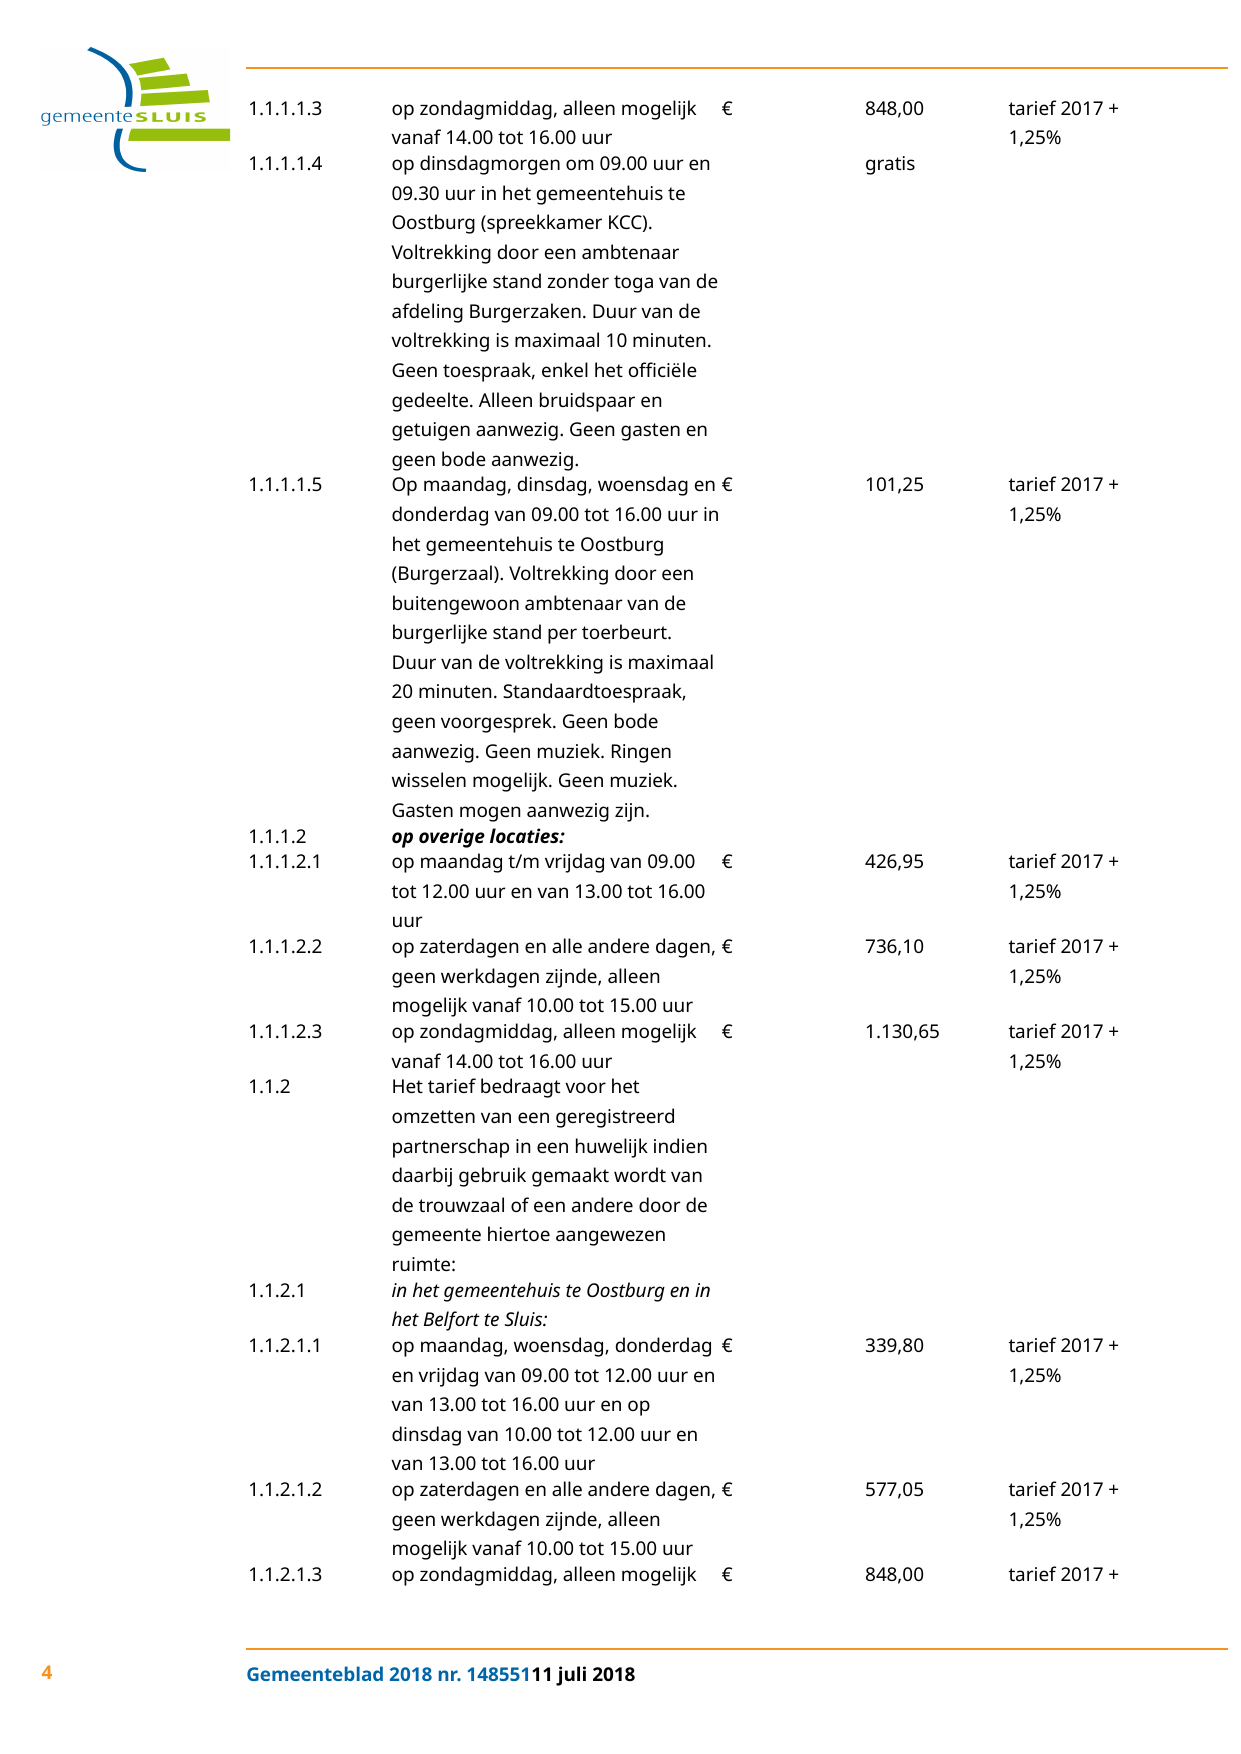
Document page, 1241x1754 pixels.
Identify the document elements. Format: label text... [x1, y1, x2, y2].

table_cell € [722, 1332, 865, 1476]
table_cell tarief 2017 + 1,25% [1008, 1476, 1152, 1561]
table_cell 1.1.1.2.1 [248, 849, 391, 933]
table_cell 577,05 [865, 1476, 1008, 1561]
table_cell 848,00 [865, 1561, 1008, 1587]
table_cell tarief 2017 + 1,25% [1008, 1018, 1152, 1074]
table_cell op overige locaties: [391, 823, 722, 848]
table_cell 1.1.2.1 [248, 1277, 391, 1332]
table_cell € [722, 849, 865, 933]
table_cell tarief 2017 + 1,25% [1008, 849, 1152, 933]
picture [41, 47, 231, 172]
table_cell op zondagmiddag, alleen mogelijk [391, 1561, 722, 1587]
table_cell € [722, 95, 865, 150]
table_cell [1008, 150, 1152, 472]
table_cell tarief 2017 + [1008, 1561, 1152, 1587]
table_cell [865, 1277, 1008, 1332]
table_cell € [722, 472, 865, 823]
table_cell op maandag, woensdag, donderdag en vrijdag van 09.00 tot 12.00 uur en van 13.00 tot 16.00 uur en op dinsdag van 10.00 tot 12.00 uur en van 13.00 tot 16.00 uur [391, 1332, 722, 1476]
table_cell 339,80 [865, 1332, 1008, 1476]
table_cell gratis [865, 150, 1008, 472]
table_cell 1.1.1.1.5 [248, 472, 391, 823]
table_cell tarief 2017 + 1,25% [1008, 472, 1152, 823]
table_cell tarief 2017 + 1,25% [1008, 1332, 1152, 1476]
table_cell op maandag t/m vrijdag van 09.00 tot 12.00 uur en van 13.00 tot 16.00 uur [391, 849, 722, 933]
table_cell 1.130,65 [865, 1018, 1008, 1074]
table_cell [865, 1074, 1008, 1277]
table_cell [722, 1277, 865, 1332]
table_cell 1.1.2.1.3 [248, 1561, 391, 1587]
table_cell € [722, 1561, 865, 1587]
table_cell 1.1.1.2.2 [248, 934, 391, 1018]
table_cell tarief 2017 + 1,25% [1008, 934, 1152, 1018]
table_cell € [722, 1476, 865, 1561]
table_cell op dinsdagmorgen om 09.00 uur en 09.30 uur in het gemeentehuis te Oostburg (spreekkamer KCC). Voltrekking door een ambtenaar burgerlijke stand zonder toga van de afdeling Burgerzaken. Duur van de voltrekking is maximaal 10 minuten. Geen toespraak, enkel het officiële gedeelte. Alleen bruidspaar en getuigen aanwezig. Geen gasten en geen bode aanwezig. [391, 150, 722, 472]
table_cell in het gemeentehuis te Oostburg en in het Belfort te Sluis: [391, 1277, 722, 1332]
table_cell 1.1.1.1.4 [248, 150, 391, 472]
table_cell Op maandag, dinsdag, woensdag en donderdag van 09.00 tot 16.00 uur in het gemeentehuis te Oostburg (Burgerzaal). Voltrekking door een buitengewoon ambtenaar van de burgerlijke stand per toerbeurt. Duur van de voltrekking is maximaal 20 minuten. Standaardtoespraak, geen voorgesprek. Geen bode aanwezig. Geen muziek. Ringen wisselen mogelijk. Geen muziek. Gasten mogen aanwezig zijn. [391, 472, 722, 823]
table_cell [722, 823, 865, 848]
table_cell [1008, 823, 1152, 848]
table_cell [722, 1074, 865, 1277]
table_cell 1.1.2.1.2 [248, 1476, 391, 1561]
table_cell op zondagmiddag, alleen mogelijk vanaf 14.00 tot 16.00 uur [391, 95, 722, 150]
table_cell op zaterdagen en alle andere dagen, geen werkdagen zijnde, alleen mogelijk vanaf 10.00 tot 15.00 uur [391, 1476, 722, 1561]
table_cell tarief 2017 + 1,25% [1008, 95, 1152, 150]
table_cell 1.1.1.1.3 [248, 95, 391, 150]
table_cell [1008, 1277, 1152, 1332]
table_cell [722, 150, 865, 472]
table_cell 426,95 [865, 849, 1008, 933]
table_cell [1008, 1074, 1152, 1277]
table_cell op zaterdagen en alle andere dagen, geen werkdagen zijnde, alleen mogelijk vanaf 10.00 tot 15.00 uur [391, 934, 722, 1018]
table_cell 736,10 [865, 934, 1008, 1018]
table_cell 1.1.1.2 [248, 823, 391, 848]
table_cell 101,25 [865, 472, 1008, 823]
table_cell [865, 823, 1008, 848]
table_cell Het tarief bedraagt voor het omzetten van een geregistreerd partnerschap in een huwelijk indien daarbij gebruik gemaakt wordt van de trouwzaal of een andere door de gemeente hiertoe aangewezen ruimte: [391, 1074, 722, 1277]
table_cell € [722, 934, 865, 1018]
table_cell op zondagmiddag, alleen mogelijk vanaf 14.00 tot 16.00 uur [391, 1018, 722, 1074]
table_cell € [722, 1018, 865, 1074]
table_cell 1.1.2.1.1 [248, 1332, 391, 1476]
table_cell 1.1.2 [248, 1074, 391, 1277]
table_cell 848,00 [865, 95, 1008, 150]
table_cell 1.1.1.2.3 [248, 1018, 391, 1074]
